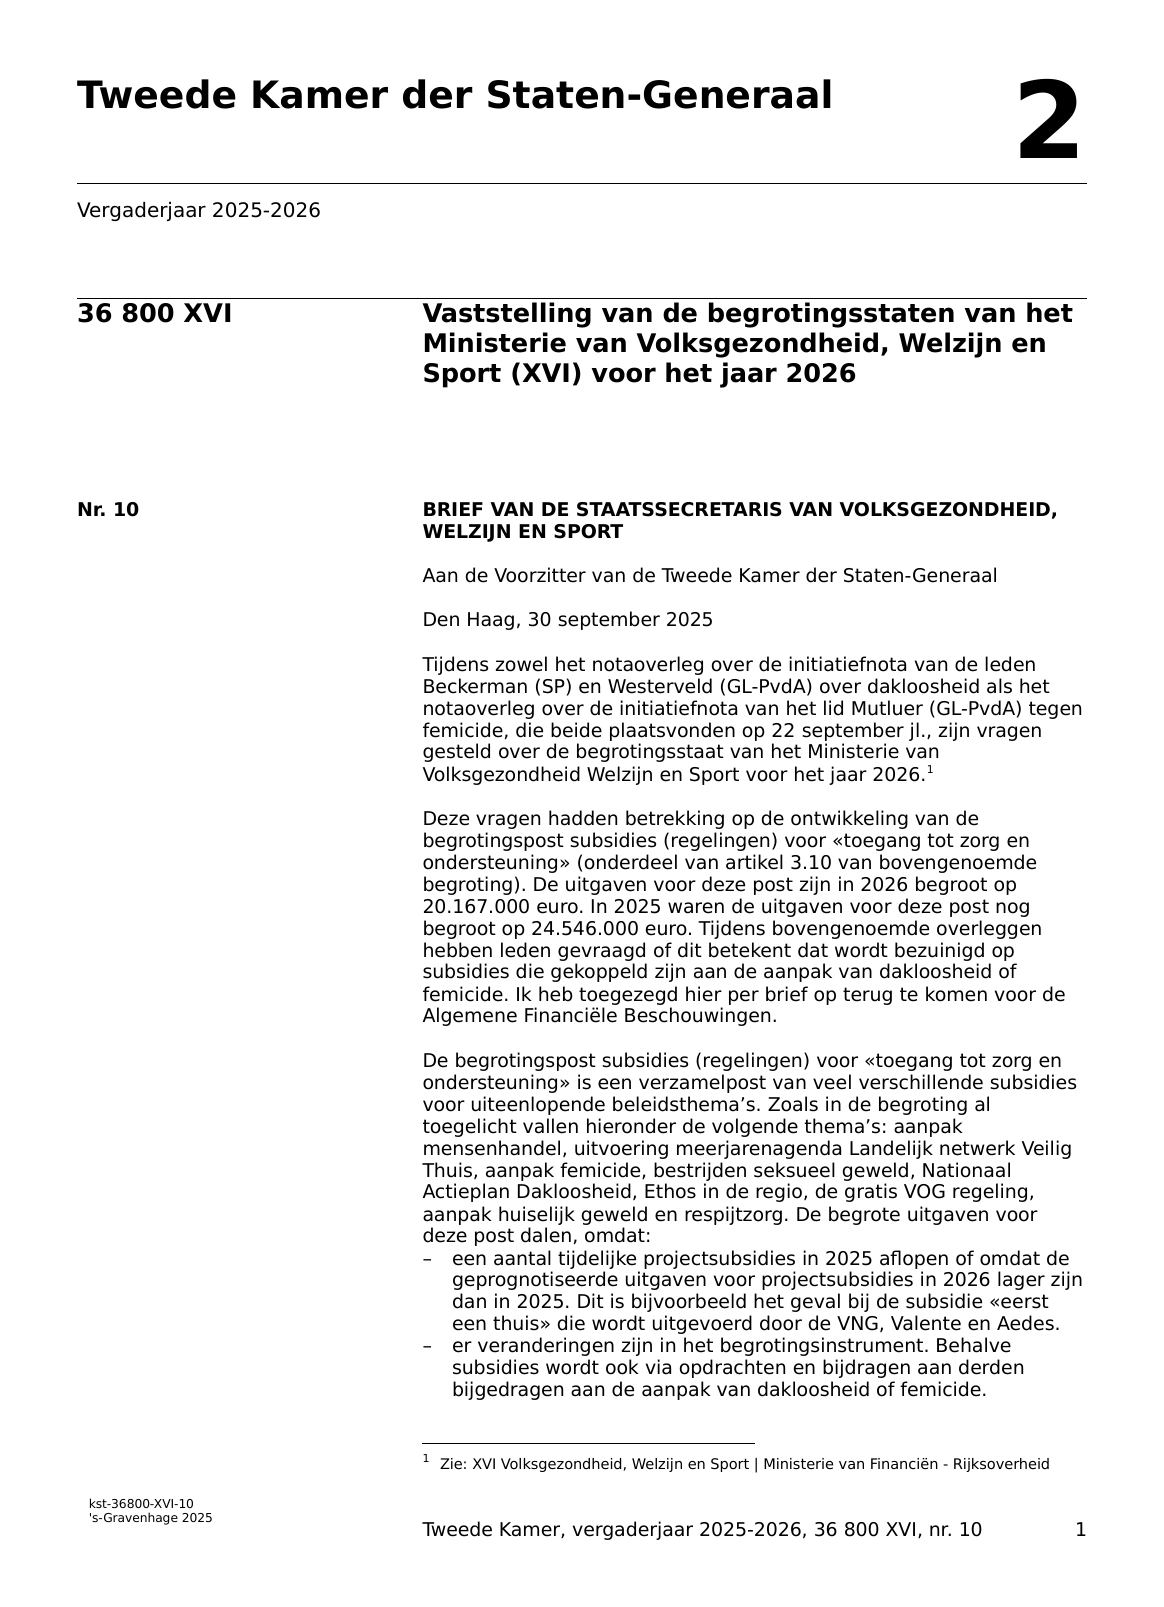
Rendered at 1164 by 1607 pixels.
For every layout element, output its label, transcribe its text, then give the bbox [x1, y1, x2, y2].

text Aan de Voorzitter van de Tweede Kamer der Staten-Generaal [422, 565, 1087, 587]
text – er veranderingen zijn in het begrotingsinstrument. Behalve subsidies wordt ook via opdrachten en bijdragen aan derden bijgedragen aan de aanpak van dakloosheid of femicide. [422, 1335, 1087, 1401]
text Tijdens zowel het notaoverleg over de initiatiefnota van de leden Beckerman (SP) en Westerveld (GL-PvdA) over dakloosheid als het notaoverleg over de initiatiefnota van het lid Mutluer (GL-PvdA) tegen femicide, die beide plaatsvonden op 22 september jl., zijn vragen gesteld over de begrotingsstaat van het Ministerie van Volksgezondheid Welzijn en Sport voor het jaar 2026. [422, 653, 1087, 785]
text Zie: XVI Volksgezondheid, Welzijn en Sport | Ministerie van Financiën - Rijksoverheid [422, 1452, 1087, 1474]
table_header 2 [886, 59, 1087, 183]
text Deze vragen hadden betrekking op de ontwikkeling van de begrotingspost subsidies (regelingen) voor «toegang tot zorg en ondersteuning» (onderdeel van artikel 3.10 van bovengenoemde begroting). De uitgaven voor deze post zijn in 2026 begroot op 20.167.000 euro. In 2025 waren de uitgaven voor deze post nog begroot op 24.546.000 euro. Tijdens bovengenoemde overleggen hebben leden gevraagd of dit betekent dat wordt bezuinigd op subsidies die gekoppeld zijn aan de aanpak van dakloosheid of femicide. Ik heb toegezegd hier per brief op terug te komen voor de Algemene Financiële Beschouwingen. [422, 808, 1087, 1027]
table_cell Vergaderjaar 2025-2026 [77, 184, 1087, 298]
subtitle 36 800 XVI Vaststelling van de begrotingsstaten van het Ministerie van Volksgezondheid, Welzijn en Sport (XVI) voor het jaar 2026 [77, 299, 1087, 388]
subtitle Nr. 10 BRIEF VAN DE STAATSSECRETARIS VAN VOLKSGEZONDHEID, WELZIJN EN SPORT [77, 499, 1087, 543]
text kst-36800-XVI-10 [88, 1497, 323, 1511]
text – een aantal tijdelijke projectsubsidies in 2025 aflopen of omdat de geprognotiseerde uitgaven voor projectsubsidies in 2026 lager zijn dan in 2025. Dit is bijvoorbeeld het geval bij de subsidie «eerst een thuis» die wordt uitgevoerd door de VNG, Valente en Aedes. [422, 1247, 1087, 1335]
text 's-Gravenhage 2025 [88, 1511, 323, 1525]
text De begrotingspost subsidies (regelingen) voor «toegang tot zorg en ondersteuning» is een verzamelpost van veel verschillende subsidies voor uiteenlopende beleidsthema’s. Zoals in de begroting al toegelicht vallen hieronder de volgende thema’s: aanpak mensenhandel, uitvoering meerjarenagenda Landelijk netwerk Veilig Thuis, aanpak femicide, bestrijden seksueel geweld, Nationaal Actieplan Dakloosheid, Ethos in de regio, de gratis VOG regeling, aanpak huiselijk geweld en respĳtzorg. De begrote uitgaven voor deze post dalen, omdat: [422, 1049, 1087, 1247]
text Den Haag, 30 september 2025 [422, 609, 1087, 631]
table_header Tweede Kamer der Staten-Generaal [77, 59, 886, 183]
